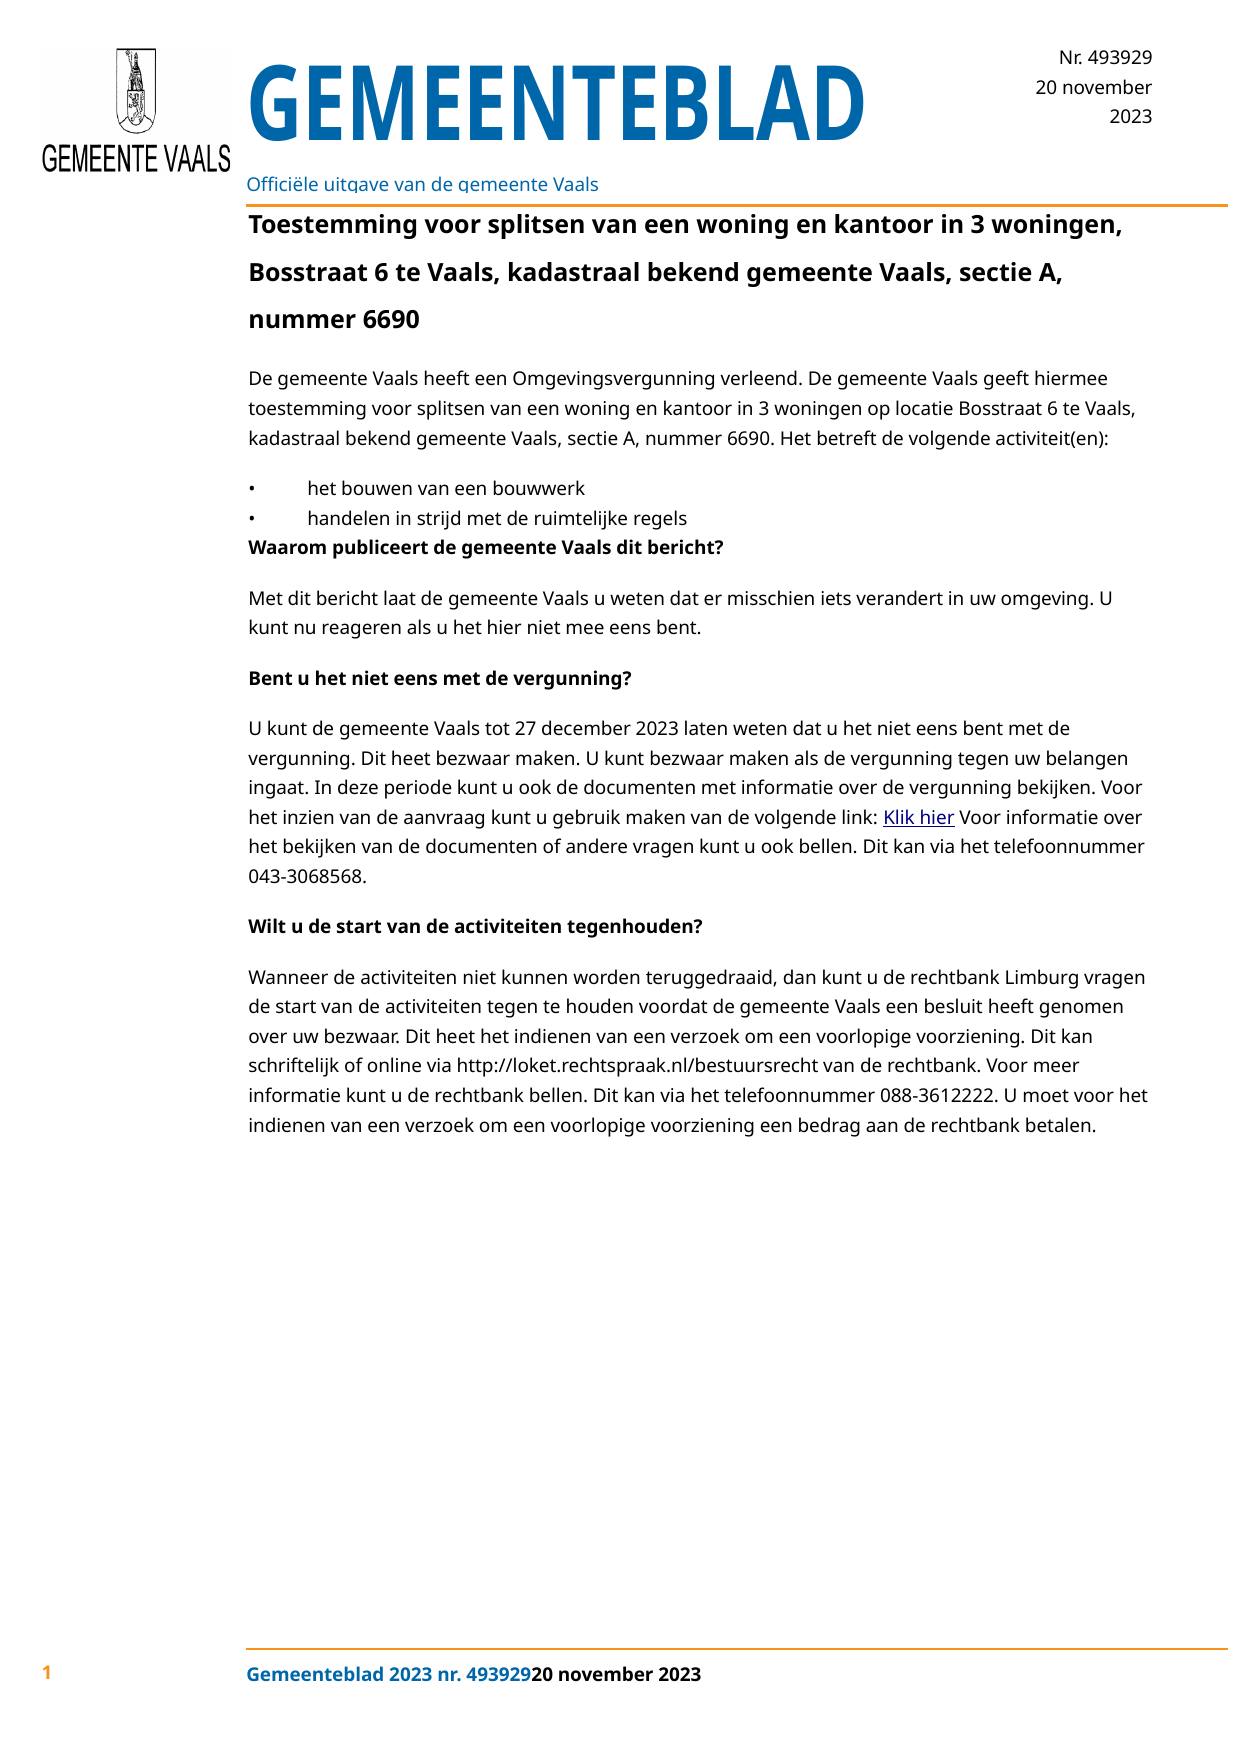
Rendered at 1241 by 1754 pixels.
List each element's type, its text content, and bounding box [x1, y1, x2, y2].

text U kunt de gemeente Vaals tot 27 december 2023 laten weten dat u het niet eens bent met de vergunning. Dit heet bezwaar maken. U kunt bezwaar maken als de vergunning tegen uw belangen ingaat. In deze periode kunt u ook de documenten met informatie over de vergunning bekijken. Voor het inzien van de aanvraag kunt u gebruik maken van de volgende link: Klik hier Voor informatie over het bekijken van de documenten of andere vragen kunt u ook bellen. Dit kan via het telefoonnummer 043-3068568. [248, 715, 1152, 889]
picture [41, 47, 231, 172]
text De gemeente Vaals heeft een Omgevingsvergunning verleend. De gemeente Vaals geeft hiermee toestemming voor splitsen van een woning en kantoor in 3 woningen op locatie Bosstraat 6 te Vaals, kadastraal bekend gemeente Vaals, sectie A, nummer 6690. Het betreft de volgende activiteit(en): [248, 366, 1152, 450]
text Waarom publiceert de gemeente Vaals dit bericht? [248, 534, 1152, 560]
list handelen in strijd met de ruimtelijke regels [248, 505, 1152, 530]
text Met dit bericht laat de gemeente Vaals u weten dat er misschien iets verandert in uw omgeving. U kunt nu reageren als u het hier niet mee eens bent. [248, 585, 1152, 640]
list het bouwen van een bouwwerk [248, 475, 1152, 501]
text Bent u het niet eens met de vergunning? [248, 665, 1152, 690]
text Wilt u de start van de activiteiten tegenhouden? [248, 913, 1152, 939]
text Wanneer de activiteiten niet kunnen worden teruggedraaid, dan kunt u de rechtbank Limburg vragen de start van de activiteiten tegen te houden voordat de gemeente Vaals een besluit heeft genomen over uw bezwaar. Dit heet het indienen van een verzoek om een voorlopige voorziening. Dit kan schriftelijk of online via http://loket.rechtspraak.nl/bestuursrecht van de rechtbank. Voor meer informatie kunt u de rechtbank bellen. Dit kan via het telefoonnummer 088-3612222. U moet voor het indienen van een verzoek om een voorlopige voorziening een bedrag aan de rechtbank betalen. [248, 964, 1152, 1137]
text Toestemming voor splitsen van een woning en kantoor in 3 woningen, Bosstraat 6 te Vaals, kadastraal bekend gemeente Vaals, sectie A, nummer 6690 [248, 207, 1152, 336]
